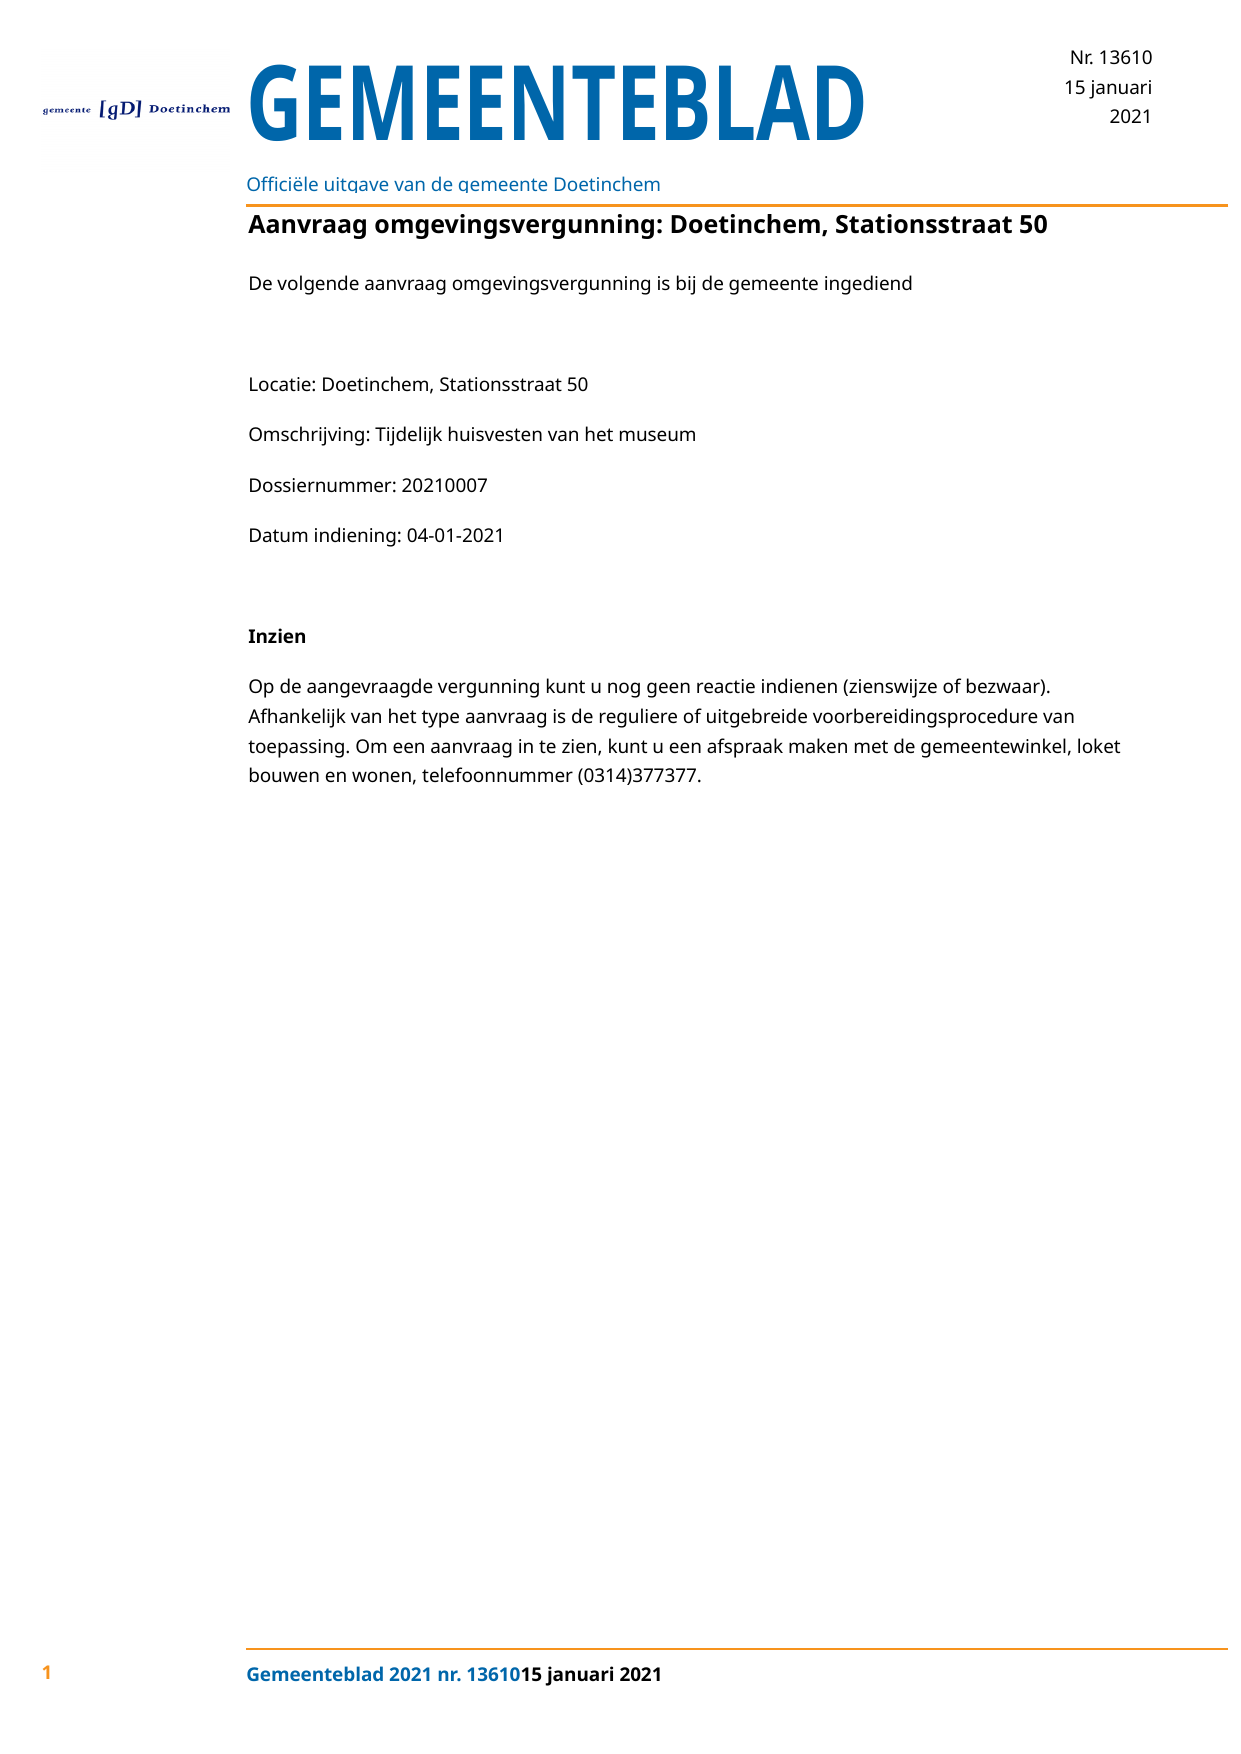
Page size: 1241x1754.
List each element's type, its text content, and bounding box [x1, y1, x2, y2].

text De volgende aanvraag omgevingsvergunning is bij de gemeente ingediend [248, 270, 1152, 296]
text Inzien [248, 623, 1152, 649]
text Aanvraag omgevingsvergunning: Doetinchem, Stationsstraat 50 [248, 207, 1152, 241]
picture [41, 47, 231, 172]
text Dossiernummer: 20210007 [248, 472, 1152, 498]
text Omschrijving: Tijdelijk huisvesten van het museum [248, 422, 1152, 447]
text Op de aangevraagde vergunning kunt u nog geen reactie indienen (zienswijze of bezwaar). Afhankelijk van het type aanvraag is de reguliere of uitgebreide voorbereidingsprocedure van toepassing. Om een aanvraag in te zien, kunt u een afspraak maken met de gemeentewinkel, loket bouwen en wonen, telefoonnummer (0314)377377. [248, 674, 1152, 788]
text Datum indiening: 04-01-2021 [248, 522, 1152, 548]
text Locatie: Doetinchem, Stationsstraat 50 [248, 371, 1152, 397]
